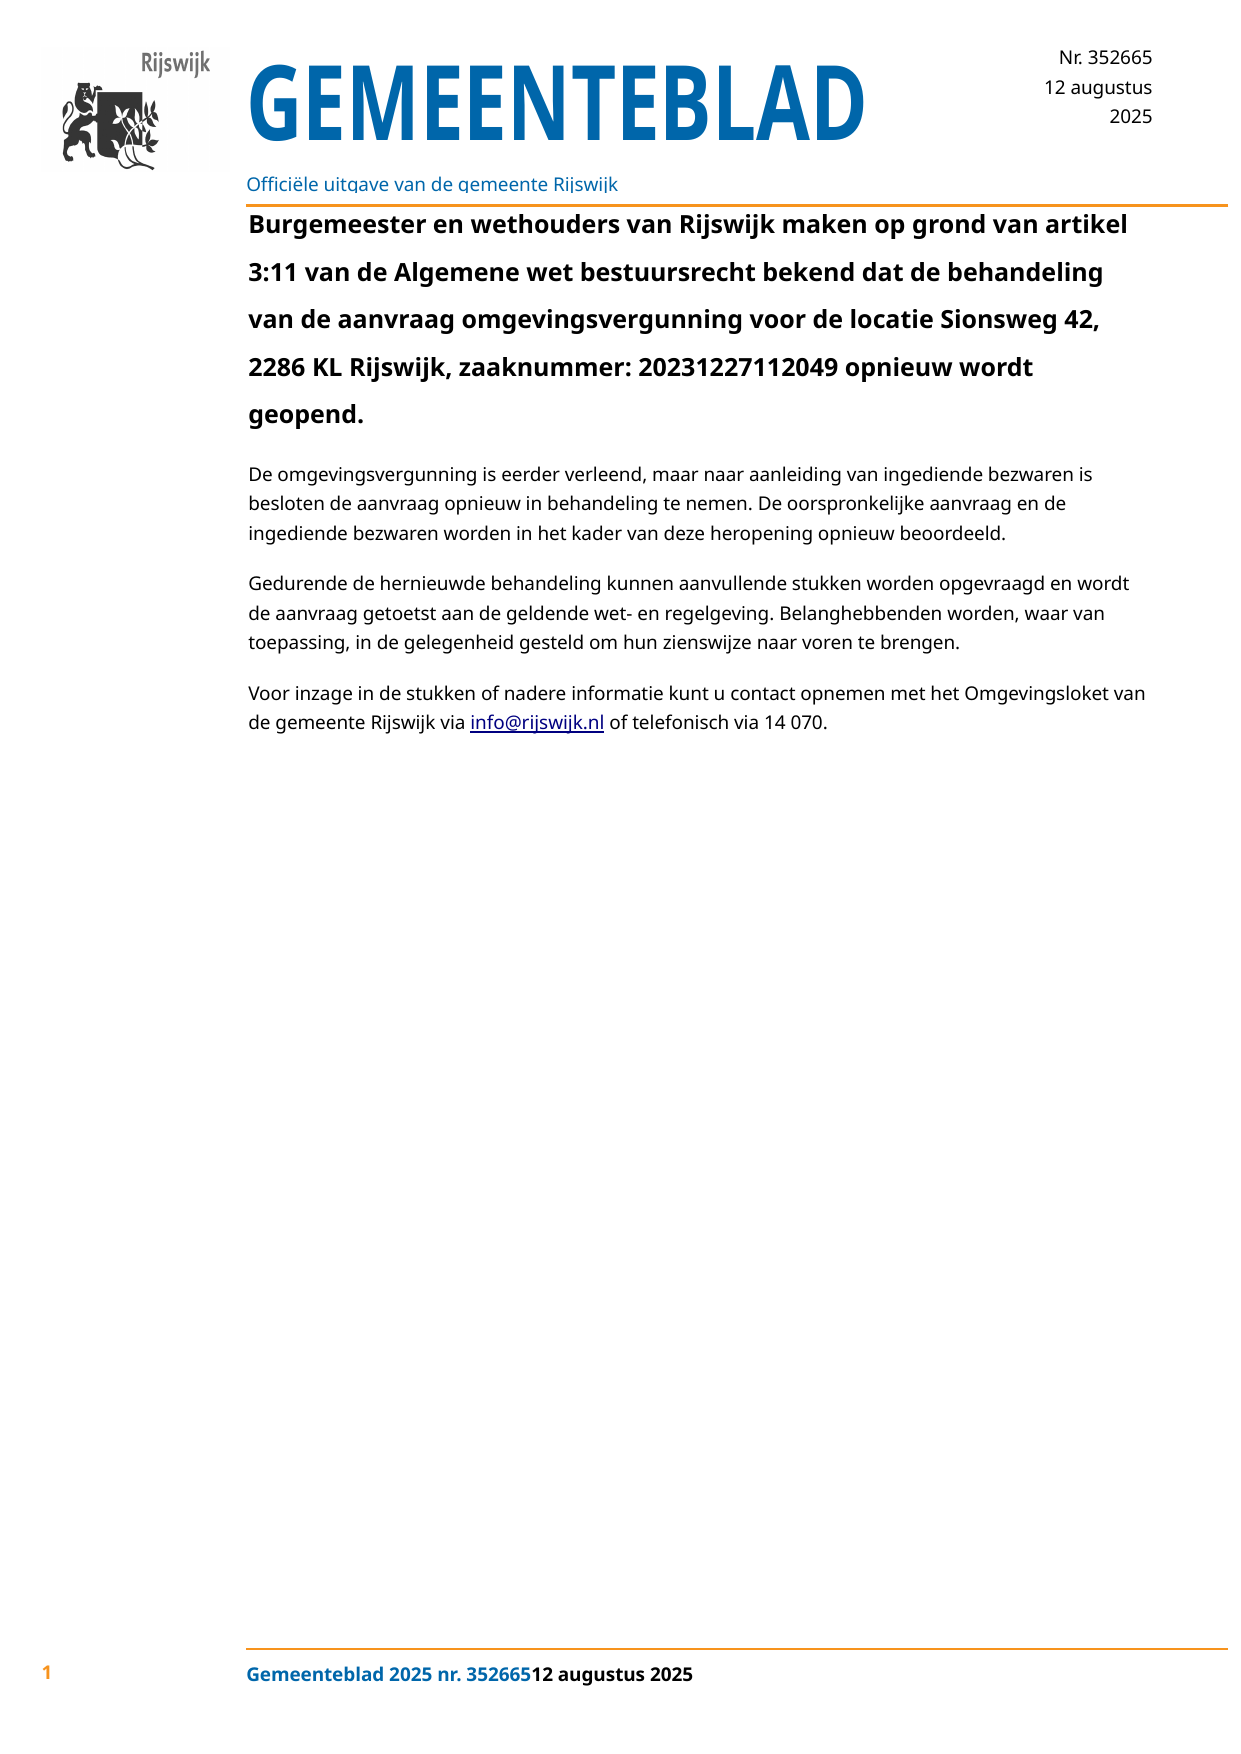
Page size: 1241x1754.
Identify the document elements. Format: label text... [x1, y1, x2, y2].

text Burgemeester en wethouders van Rijswijk maken op grond van artikel 3:11 van de Algemene wet bestuursrecht bekend dat de behandeling van de aanvraag omgevingsvergunning voor de locatie Sionsweg 42, 2286 KL Rijswijk, zaaknummer: 20231227112049 opnieuw wordt geopend. [248, 207, 1152, 431]
text Voor inzage in de stukken of nadere informatie kunt u contact opnemen met het Omgevingsloket van de gemeente Rijswijk via info@rijswijk.nl of telefonisch via 14 070. [248, 680, 1152, 735]
text Gedurende de hernieuwde behandeling kunnen aanvullende stukken worden opgevraagd en wordt de aanvraag getoetst aan de geldende wet- en regelgeving. Belanghebbenden worden, waar van toepassing, in de gelegenheid gesteld om hun zienswijze naar voren te brengen. [248, 570, 1152, 655]
picture [41, 47, 231, 172]
text De omgevingsvergunning is eerder verleend, maar naar aanleiding van ingediende bezwaren is besloten de aanvraag opnieuw in behandeling te nemen. De oorspronkelijke aanvraag en de ingediende bezwaren worden in het kader van deze heropening opnieuw beoordeeld. [248, 461, 1152, 546]
